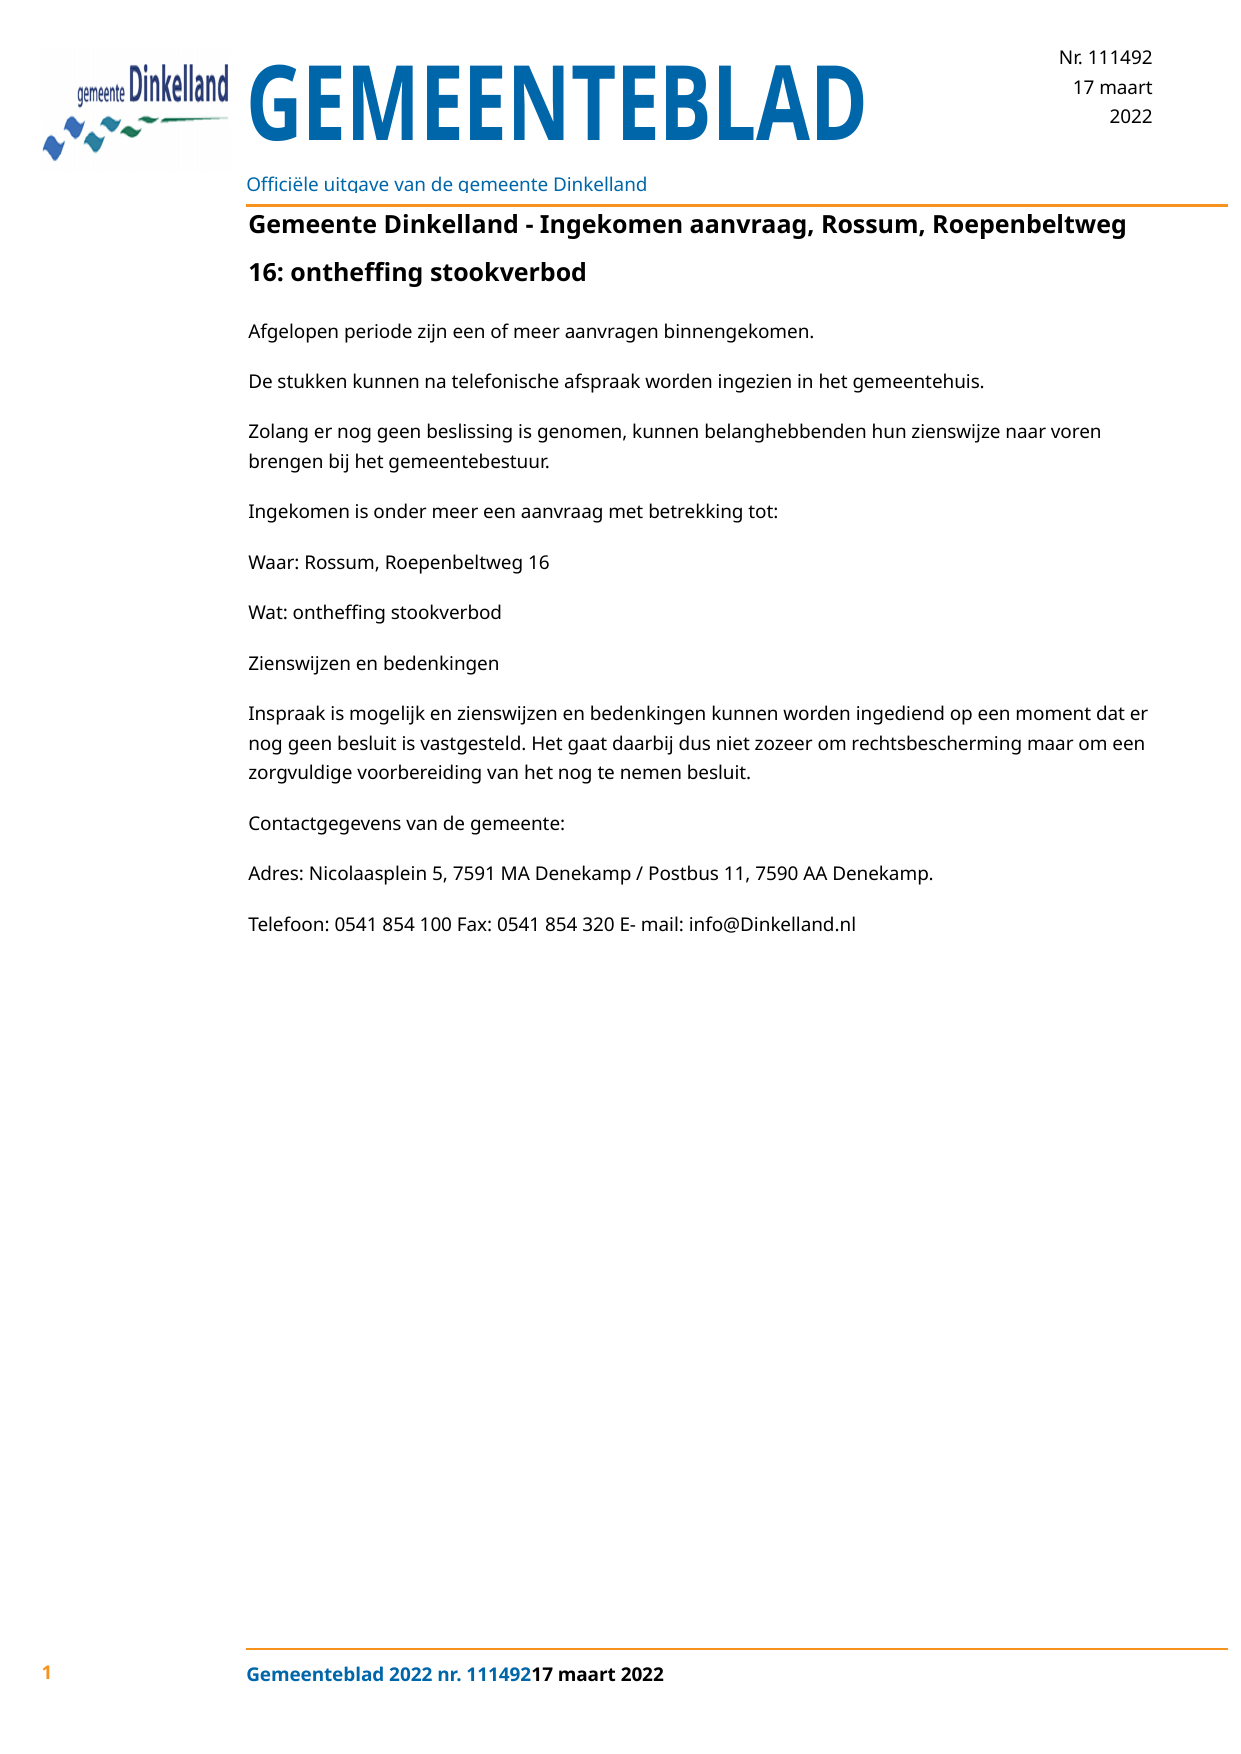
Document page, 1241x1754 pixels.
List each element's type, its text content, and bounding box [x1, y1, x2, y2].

text Inspraak is mogelijk en zienswijzen en bedenkingen kunnen worden ingediend op een moment dat er nog geen besluit is vastgesteld. Het gaat daarbij dus niet zozeer om rechtsbescherming maar om een zorgvuldige voorbereiding van het nog te nemen besluit. [248, 700, 1152, 785]
text Ingekomen is onder meer een aanvraag met betrekking tot: [248, 499, 1152, 524]
text Zienswijzen en bedenkingen [248, 650, 1152, 676]
text De stukken kunnen na telefonische afspraak worden ingezien in het gemeentehuis. [248, 368, 1152, 394]
text Zolang er nog geen beslissing is genomen, kunnen belanghebbenden hun zienswijze naar voren brengen bij het gemeentebestuur. [248, 419, 1152, 474]
text Adres: Nicolaasplein 5, 7591 MA Denekamp / Postbus 11, 7590 AA Denekamp. [248, 860, 1152, 886]
text Afgelopen periode zijn een of meer aanvragen binnengekomen. [248, 318, 1152, 344]
text Gemeente Dinkelland - Ingekomen aanvraag, Rossum, Roepenbeltweg 16: ontheffing stookverbod [248, 207, 1152, 288]
text Waar: Rossum, Roepenbeltweg 16 [248, 549, 1152, 575]
text Wat: ontheffing stookverbod [248, 599, 1152, 625]
text Contactgegevens van de gemeente: [248, 810, 1152, 836]
text Telefoon: 0541 854 100 Fax: 0541 854 320 E- mail: info@Dinkelland.nl [248, 911, 1152, 937]
picture [41, 47, 231, 172]
